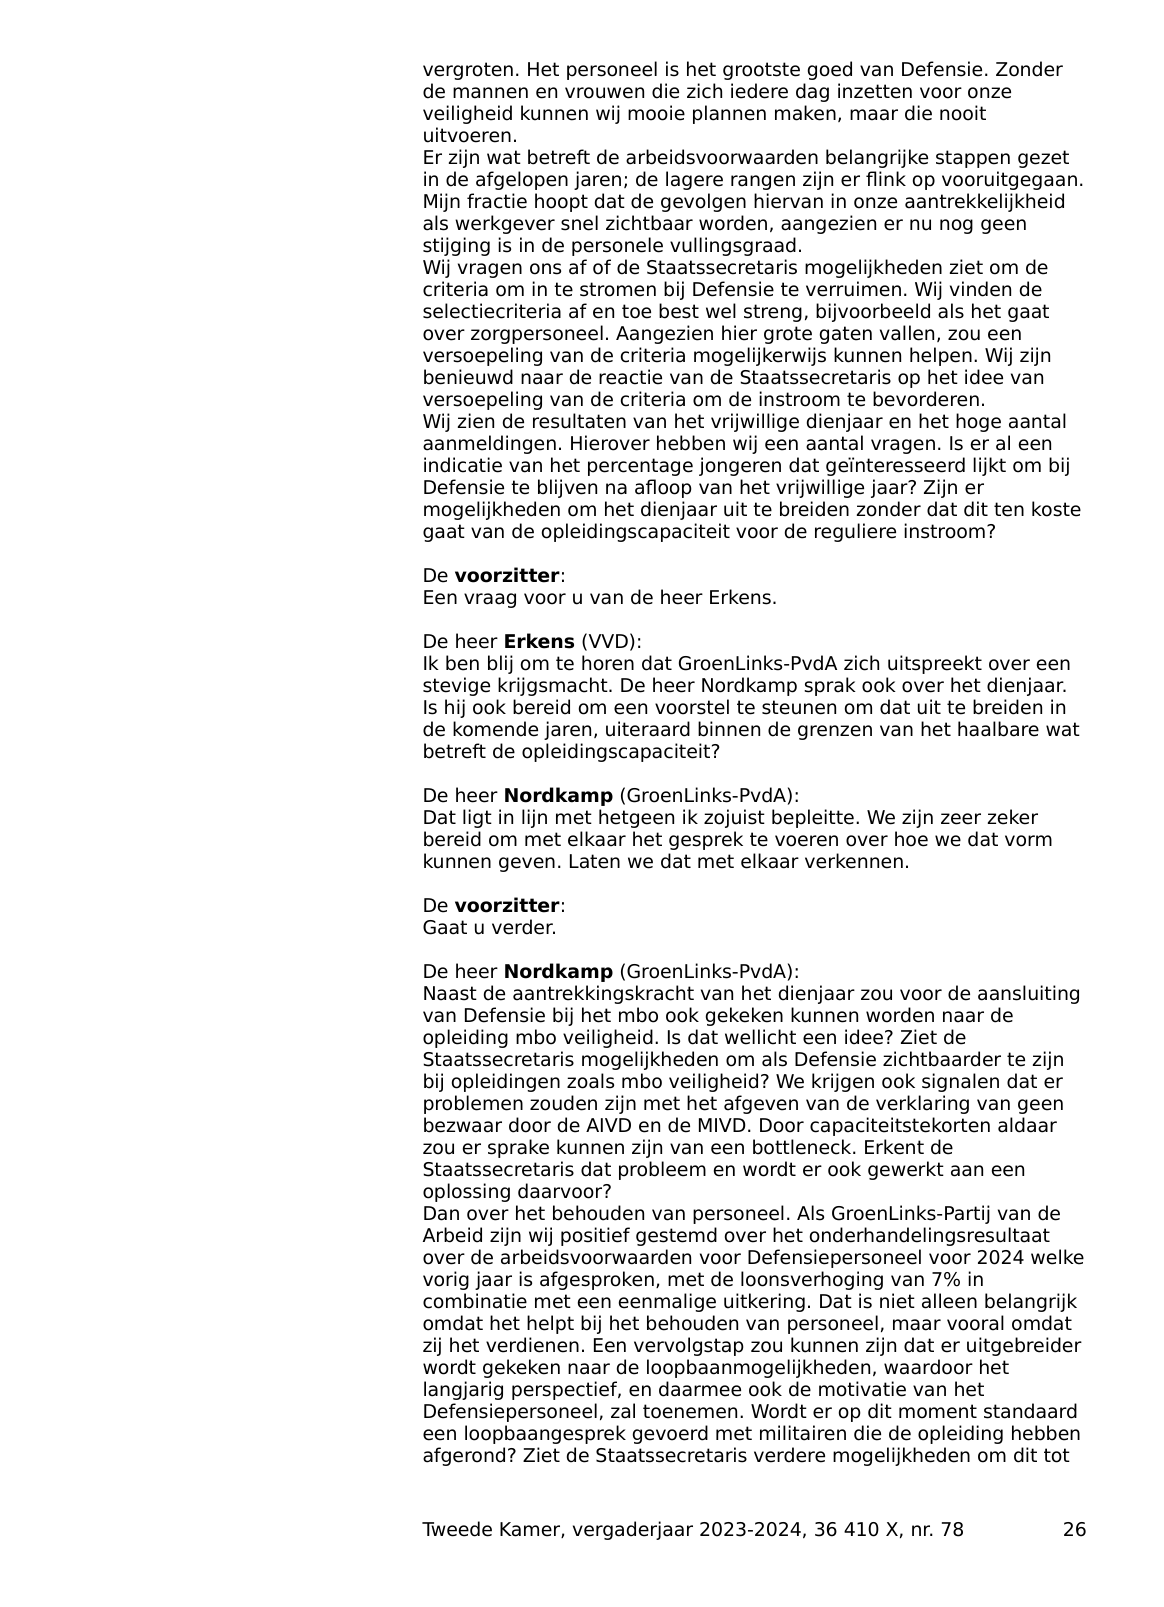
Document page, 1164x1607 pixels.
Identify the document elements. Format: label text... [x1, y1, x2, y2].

text vergroten. Het personeel is het grootste goed van Defensie. Zonder de mannen en vrouwen die zich iedere dag inzetten voor onze veiligheid kunnen wij mooie plannen maken, maar die nooit uitvoeren. [422, 59, 1087, 147]
text De voorzitter: [422, 895, 1087, 917]
text Dat ligt in lijn met hetgeen ik zojuist bepleitte. We zijn zeer zeker bereid om met elkaar het gesprek te voeren over hoe we dat vorm kunnen geven. Laten we dat met elkaar verkennen. [422, 807, 1087, 873]
text De heer Erkens (VVD): [422, 631, 1087, 653]
text Er zijn wat betreft de arbeidsvoorwaarden belangrijke stappen gezet in de afgelopen jaren; de lagere rangen zijn er flink op vooruitgegaan. Mijn fractie hoopt dat de gevolgen hiervan in onze aantrekkelijkheid als werkgever snel zichtbaar worden, aangezien er nu nog geen stijging is in de personele vullingsgraad. [422, 147, 1087, 257]
text Dan over het behouden van personeel. Als GroenLinks-Partij van de Arbeid zijn wij positief gestemd over het onderhandelingsresultaat over de arbeidsvoorwaarden voor Defensiepersoneel voor 2024 welke vorig jaar is afgesproken, met de loonsverhoging van 7% in combinatie met een eenmalige uitkering. Dat is niet alleen belangrijk omdat het helpt bij het behouden van personeel, maar vooral omdat zij het verdienen. Een vervolgstap zou kunnen zijn dat er uitgebreider wordt gekeken naar de loopbaanmogelijkheden, waardoor het langjarig perspectief, en daarmee ook de motivatie van het Defensiepersoneel, zal toenemen. Wordt er op dit moment standaard een loopbaangesprek gevoerd met militairen die de opleiding hebben afgerond? Ziet de Staatssecretaris verdere mogelijkheden om dit tot [422, 1203, 1087, 1467]
text Een vraag voor u van de heer Erkens. [422, 587, 1087, 609]
text Wij vragen ons af of de Staatssecretaris mogelijkheden ziet om de criteria om in te stromen bij Defensie te verruimen. Wij vinden de selectiecriteria af en toe best wel streng, bijvoorbeeld als het gaat over zorgpersoneel. Aangezien hier grote gaten vallen, zou een versoepeling van de criteria mogelijkerwijs kunnen helpen. Wij zijn benieuwd naar de reactie van de Staatssecretaris op het idee van versoepeling van de criteria om de instroom te bevorderen. [422, 257, 1087, 411]
text De heer Nordkamp (GroenLinks-PvdA): [422, 961, 1087, 983]
text De voorzitter: [422, 565, 1087, 587]
text Ik ben blij om te horen dat GroenLinks-PvdA zich uitspreekt over een stevige krijgsmacht. De heer Nordkamp sprak ook over het dienjaar. Is hij ook bereid om een voorstel te steunen om dat uit te breiden in de komende jaren, uiteraard binnen de grenzen van het haalbare wat betreft de opleidingscapaciteit? [422, 653, 1087, 763]
text Gaat u verder. [422, 917, 1087, 939]
text Wij zien de resultaten van het vrijwillige dienjaar en het hoge aantal aanmeldingen. Hierover hebben wij een aantal vragen. Is er al een indicatie van het percentage jongeren dat geïnteresseerd lijkt om bij Defensie te blijven na afloop van het vrijwillige jaar? Zijn er mogelijkheden om het dienjaar uit te breiden zonder dat dit ten koste gaat van de opleidingscapaciteit voor de reguliere instroom? [422, 411, 1087, 543]
text De heer Nordkamp (GroenLinks-PvdA): [422, 785, 1087, 807]
text Naast de aantrekkingskracht van het dienjaar zou voor de aansluiting van Defensie bij het mbo ook gekeken kunnen worden naar de opleiding mbo veiligheid. Is dat wellicht een idee? Ziet de Staatssecretaris mogelijkheden om als Defensie zichtbaarder te zijn bij opleidingen zoals mbo veiligheid? We krijgen ook signalen dat er problemen zouden zijn met het afgeven van de verklaring van geen bezwaar door de AIVD en de MIVD. Door capaciteitstekorten aldaar zou er sprake kunnen zijn van een bottleneck. Erkent de Staatssecretaris dat probleem en wordt er ook gewerkt aan een oplossing daarvoor? [422, 983, 1087, 1203]
